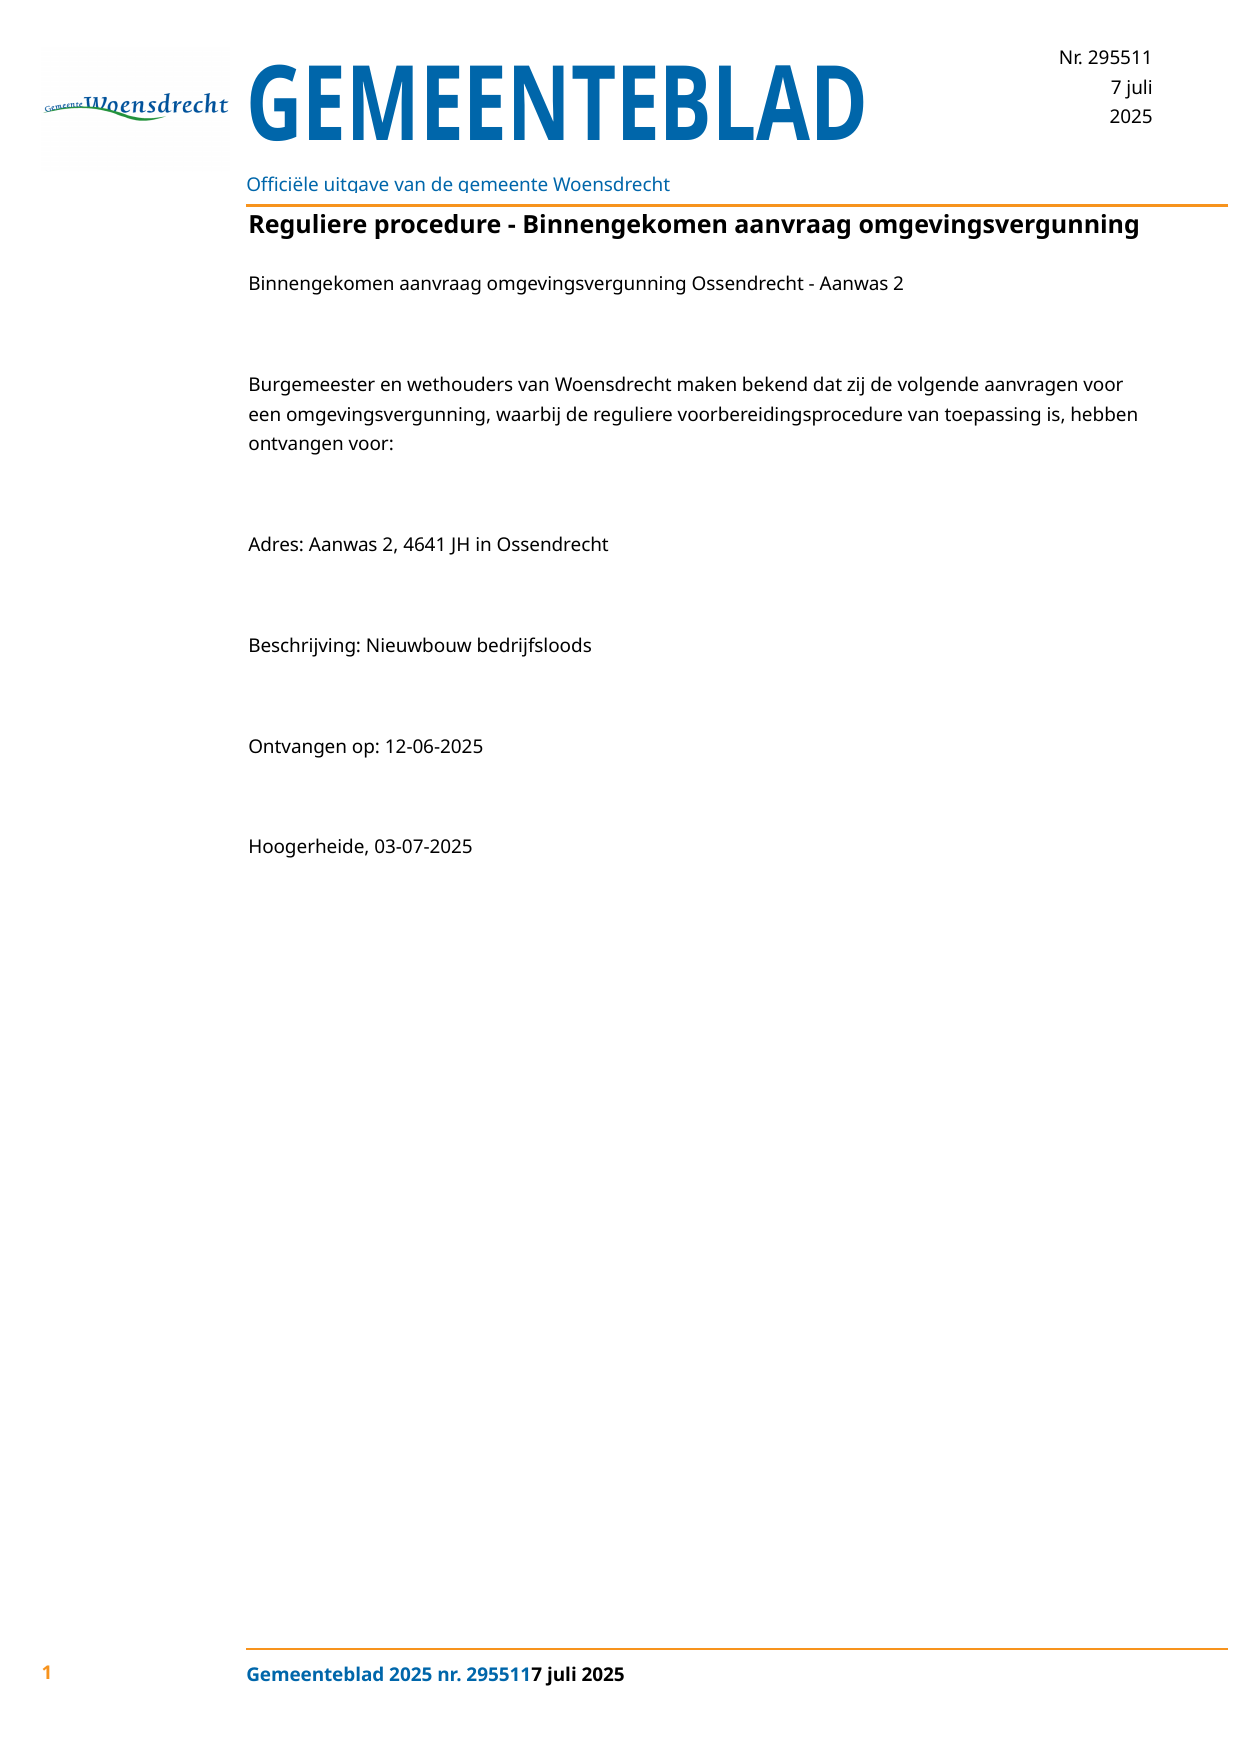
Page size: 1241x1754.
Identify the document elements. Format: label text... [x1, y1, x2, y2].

text Reguliere procedure - Binnengekomen aanvraag omgevingsvergunning [248, 207, 1152, 241]
text Adres: Aanwas 2, 4641 JH in Ossendrecht [248, 531, 1152, 557]
text Burgemeester en wethouders van Woensdrecht maken bekend dat zij de volgende aanvragen voor een omgevingsvergunning, waarbij de reguliere voorbereidingsprocedure van toepassing is, hebben ontvangen voor: [248, 371, 1152, 456]
text Hoogerheide, 03-07-2025 [248, 834, 1152, 859]
picture [41, 47, 231, 172]
text Ontvangen op: 12-06-2025 [248, 733, 1152, 758]
text Binnengekomen aanvraag omgevingsvergunning Ossendrecht - Aanwas 2 [248, 270, 1152, 296]
text Beschrijving: Nieuwbouw bedrijfsloods [248, 632, 1152, 658]
